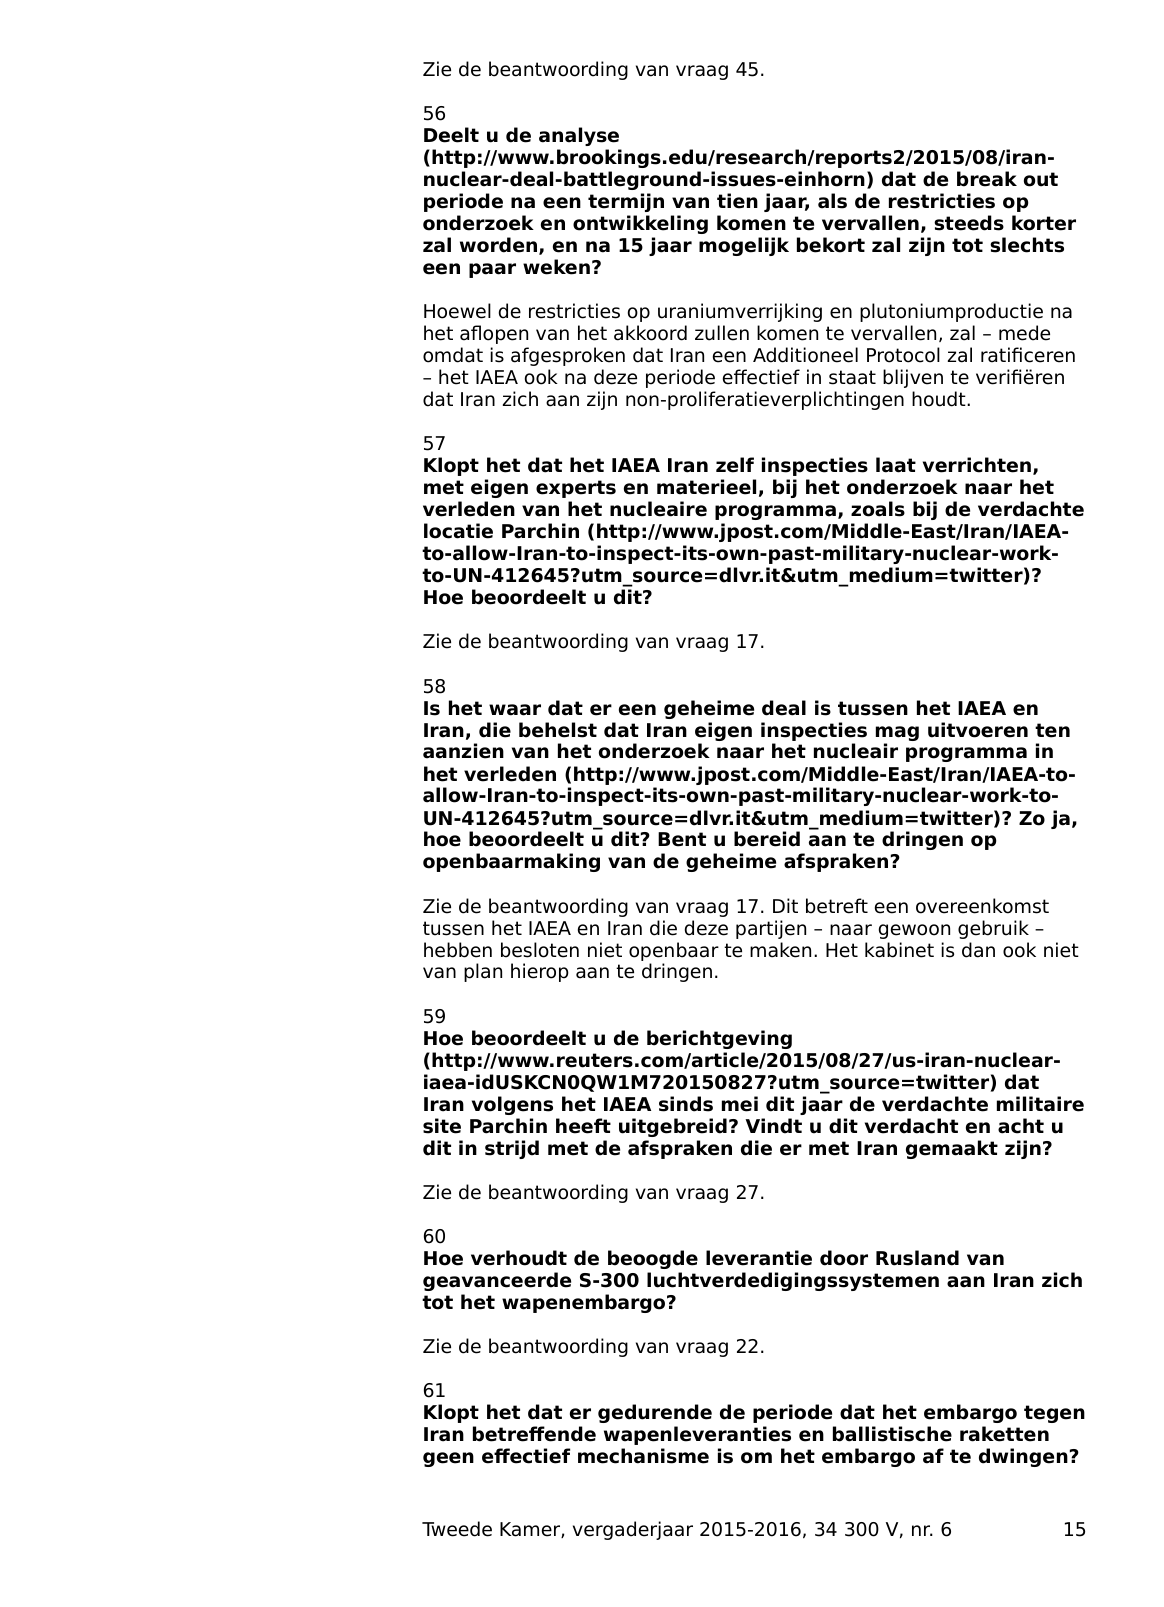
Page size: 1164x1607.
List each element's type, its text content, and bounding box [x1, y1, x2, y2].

text Hoewel de restricties op uraniumverrijking en plutoniumproductie na het aflopen van het akkoord zullen komen te vervallen, zal – mede omdat is afgesproken dat Iran een Additioneel Protocol zal ratificeren – het IAEA ook na deze periode effectief in staat blijven te verifiëren dat Iran zich aan zijn non-proliferatieverplichtingen houdt. [422, 301, 1087, 411]
text Deelt u de analyse (http://www.brookings.edu/research/reports2/2015/08/iran-nuclear-deal-battleground-issues-einhorn) dat de break out periode na een termijn van tien jaar, als de restricties op onderzoek en ontwikkeling komen te vervallen, steeds korter zal worden, en na 15 jaar mogelijk bekort zal zijn tot slechts een paar weken? [422, 125, 1087, 279]
text Zie de beantwoording van vraag 27. [422, 1182, 1087, 1204]
text 57 [422, 433, 1087, 455]
text Zie de beantwoording van vraag 17. Dit betreft een overeenkomst tussen het IAEA en Iran die deze partijen – naar gewoon gebruik – hebben besloten niet openbaar te maken. Het kabinet is dan ook niet van plan hierop aan te dringen. [422, 896, 1087, 983]
text 61 [422, 1380, 1087, 1402]
text Klopt het dat het IAEA Iran zelf inspecties laat verrichten, met eigen experts en materieel, bij het onderzoek naar het verleden van het nucleaire programma, zoals bij de verdachte locatie Parchin (http://www.jpost.com/Middle-East/Iran/IAEA-to-allow-Iran-to-inspect-its-own-past-military-nuclear-work-to-UN-412645?utm_source=dlvr.it&utm_medium=twitter)? Hoe beoordeelt u dit? [422, 455, 1087, 609]
text 58 [422, 676, 1087, 697]
text Hoe verhoudt de beoogde leverantie door Rusland van geavanceerde S-300 luchtverdedigingssystemen aan Iran zich tot het wapenembargo? [422, 1248, 1087, 1314]
text Zie de beantwoording van vraag 45. [422, 59, 1087, 81]
text 60 [422, 1226, 1087, 1248]
text Klopt het dat er gedurende de periode dat het embargo tegen Iran betreffende wapenleveranties en ballistische raketten geen effectief mechanisme is om het embargo af te dwingen? [422, 1402, 1087, 1468]
text Zie de beantwoording van vraag 22. [422, 1336, 1087, 1358]
text Is het waar dat er een geheime deal is tussen het IAEA en Iran, die behelst dat Iran eigen inspecties mag uitvoeren ten aanzien van het onderzoek naar het nucleair programma in het verleden (http://www.jpost.com/Middle-East/Iran/IAEA-to-allow-Iran-to-inspect-its-own-past-military-nuclear-work-to-UN-412645?utm_source=dlvr.it&utm_medium=twitter)? Zo ja, hoe beoordeelt u dit? Bent u bereid aan te dringen op openbaarmaking van de geheime afspraken? [422, 697, 1087, 873]
text Zie de beantwoording van vraag 17. [422, 631, 1087, 653]
text 56 [422, 103, 1087, 125]
text Hoe beoordeelt u de berichtgeving (http://www.reuters.com/article/2015/08/27/us-iran-nuclear-iaea-idUSKCN0QW1M720150827?utm_source=twitter) dat Iran volgens het IAEA sinds mei dit jaar de verdachte militaire site Parchin heeft uitgebreid? Vindt u dit verdacht en acht u dit in strijd met de afspraken die er met Iran gemaakt zijn? [422, 1028, 1087, 1159]
text 59 [422, 1006, 1087, 1028]
